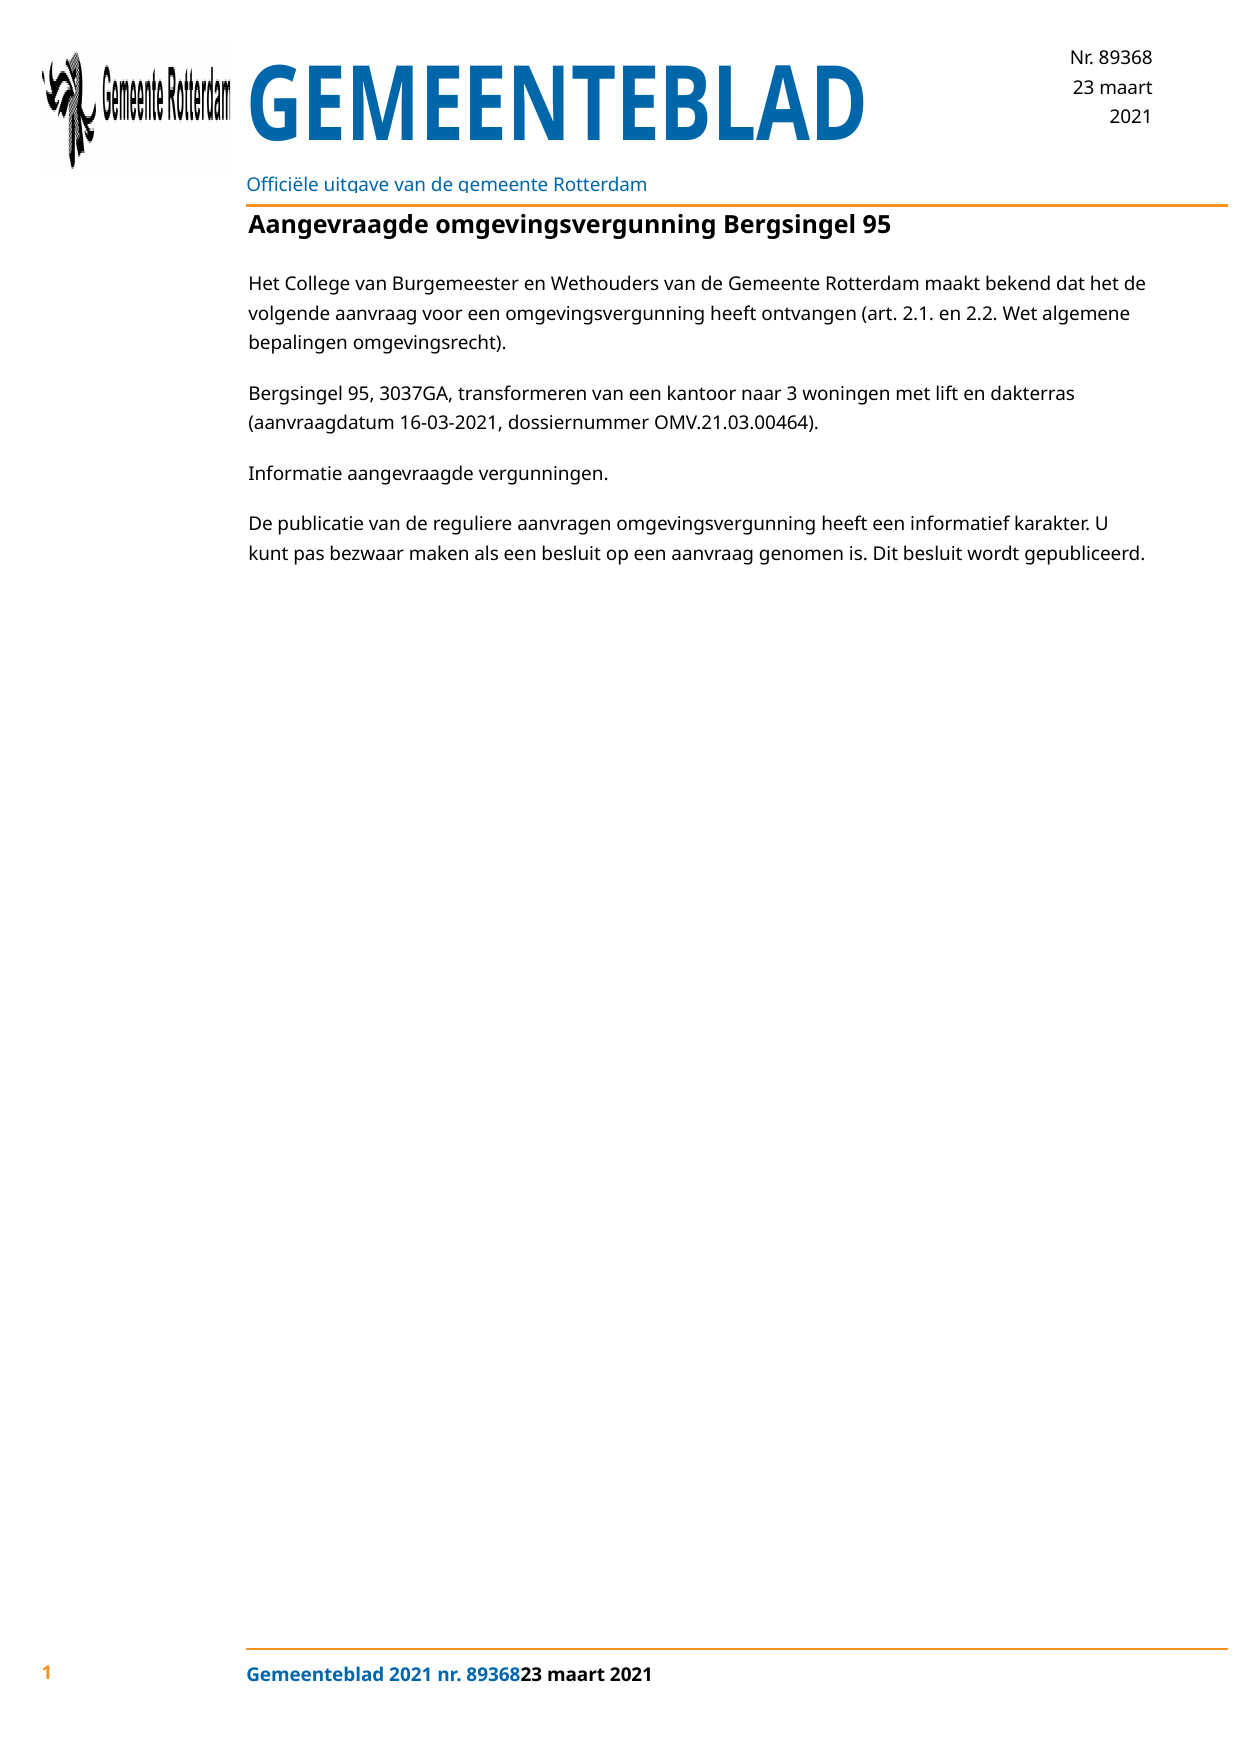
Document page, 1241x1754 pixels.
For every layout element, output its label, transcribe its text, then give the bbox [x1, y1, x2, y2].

text Het College van Burgemeester en Wethouders van de Gemeente Rotterdam maakt bekend dat het de volgende aanvraag voor een omgevingsvergunning heeft ontvangen (art. 2.1. en 2.2. Wet algemene bepalingen omgevingsrecht). [248, 270, 1152, 355]
text Bergsingel 95, 3037GA, transformeren van een kantoor naar 3 woningen met lift en dakterras (aanvraagdatum 16-03-2021, dossiernummer OMV.21.03.00464). [248, 380, 1152, 435]
text De publicatie van de reguliere aanvragen omgevingsvergunning heeft een informatief karakter. U kunt pas bezwaar maken als een besluit op een aanvraag genomen is. Dit besluit wordt gepubliceerd. [248, 510, 1152, 566]
text Aangevraagde omgevingsvergunning Bergsingel 95 [248, 207, 1152, 241]
picture [41, 47, 231, 172]
text Informatie aangevraagde vergunningen. [248, 460, 1152, 486]
